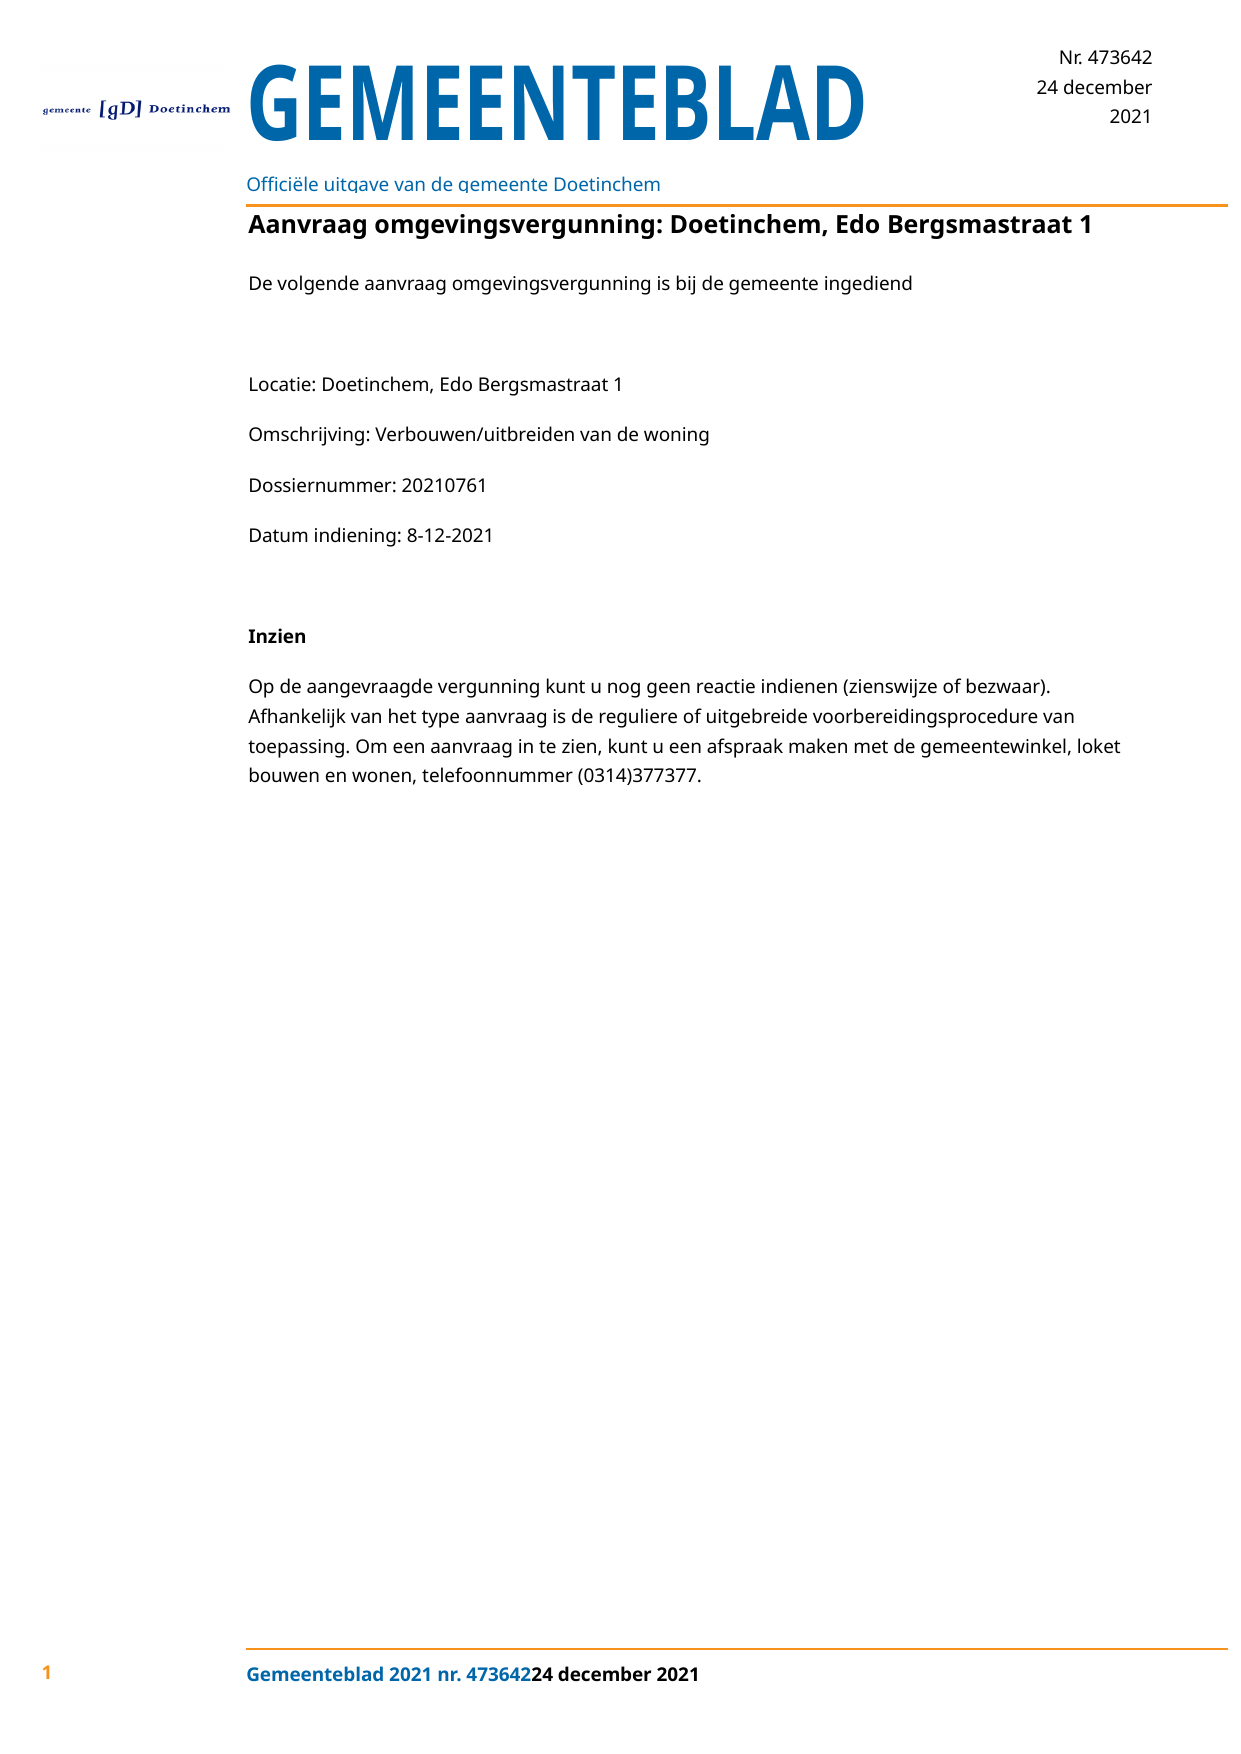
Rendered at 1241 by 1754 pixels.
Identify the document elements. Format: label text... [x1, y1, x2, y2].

text Datum indiening: 8-12-2021 [248, 522, 1152, 548]
text Op de aangevraagde vergunning kunt u nog geen reactie indienen (zienswijze of bezwaar). Afhankelijk van het type aanvraag is de reguliere of uitgebreide voorbereidingsprocedure van toepassing. Om een aanvraag in te zien, kunt u een afspraak maken met de gemeentewinkel, loket bouwen en wonen, telefoonnummer (0314)377377. [248, 674, 1152, 788]
picture [41, 47, 231, 172]
text Aanvraag omgevingsvergunning: Doetinchem, Edo Bergsmastraat 1 [248, 207, 1152, 241]
text Dossiernummer: 20210761 [248, 472, 1152, 498]
text Omschrijving: Verbouwen/uitbreiden van de woning [248, 422, 1152, 447]
text De volgende aanvraag omgevingsvergunning is bij de gemeente ingediend [248, 270, 1152, 296]
text Inzien [248, 623, 1152, 649]
text Locatie: Doetinchem, Edo Bergsmastraat 1 [248, 371, 1152, 397]
